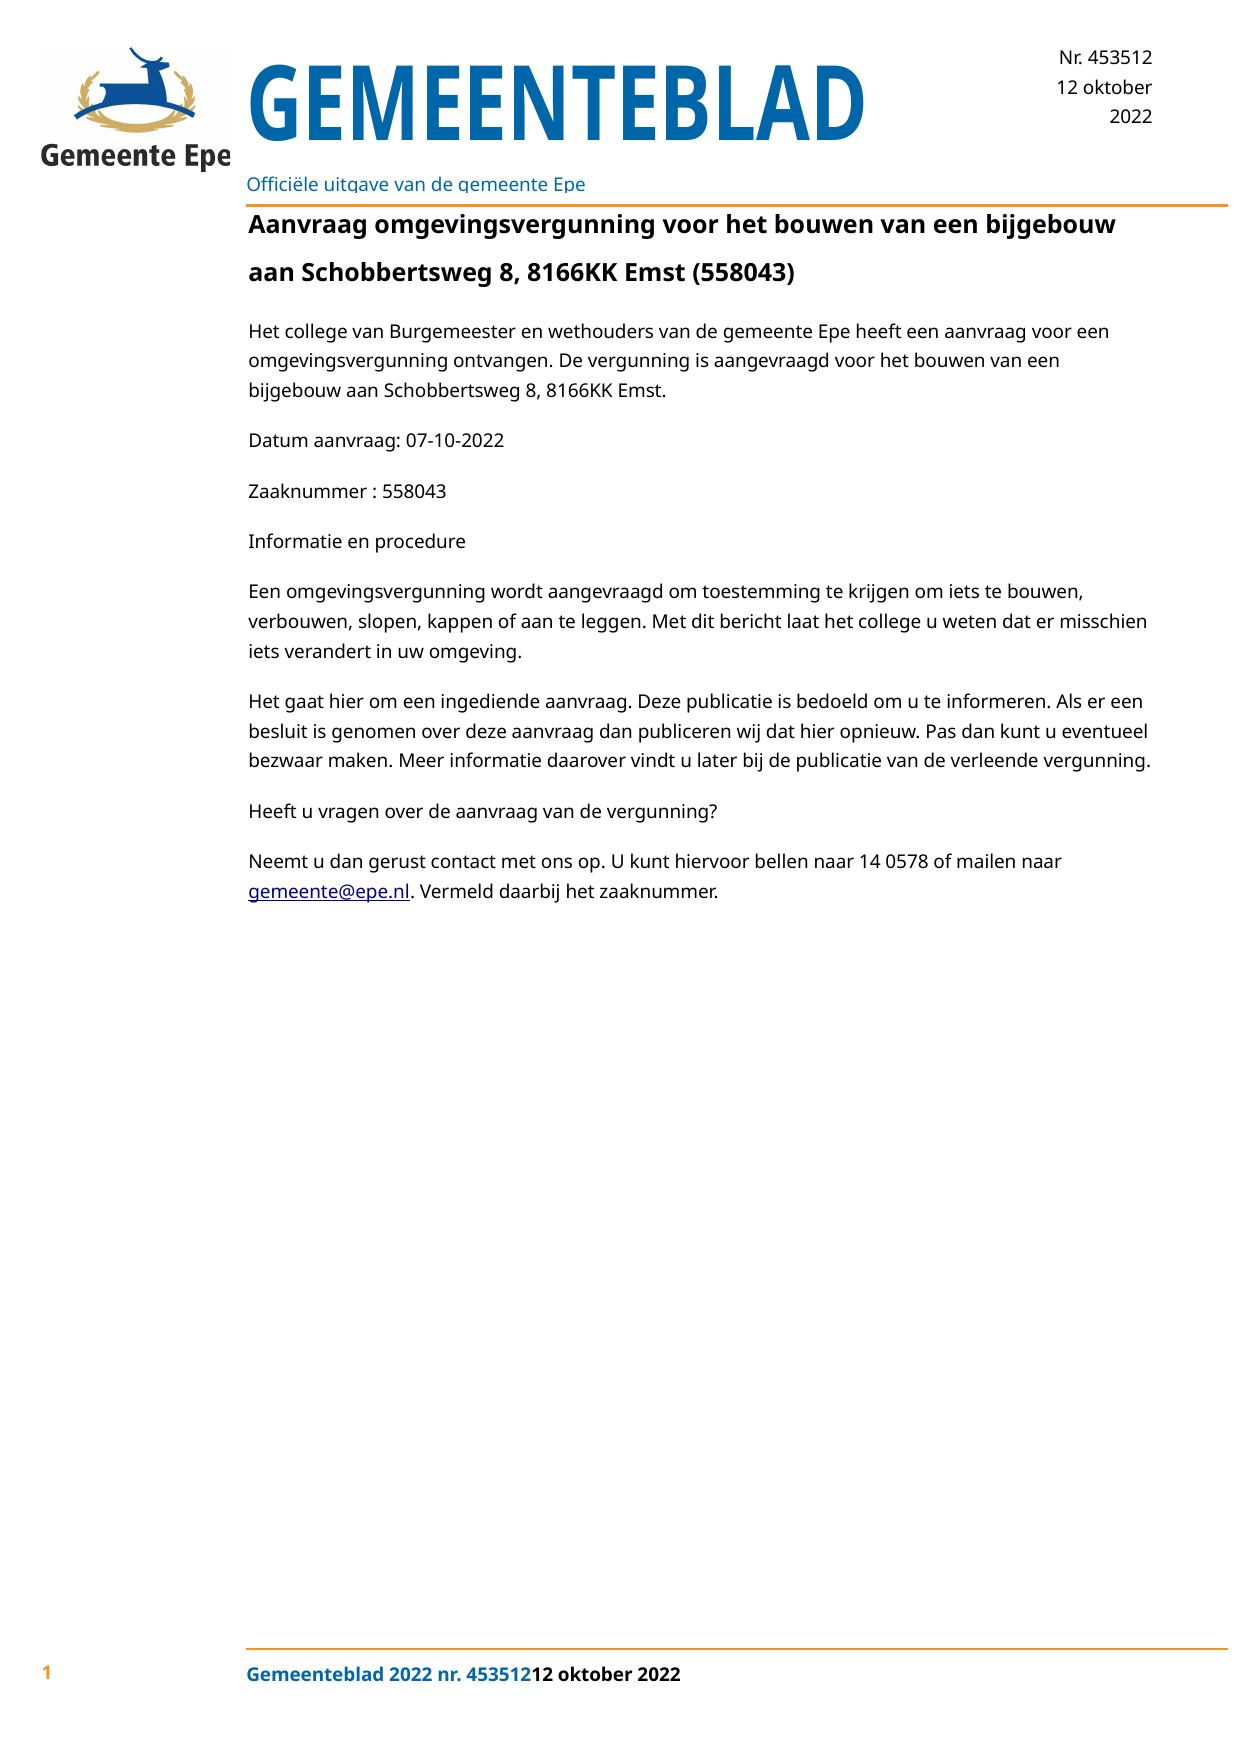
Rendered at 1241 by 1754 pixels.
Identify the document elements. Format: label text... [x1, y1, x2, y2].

text Het gaat hier om een ingediende aanvraag. Deze publicatie is bedoeld om u te informeren. Als er een besluit is genomen over deze aanvraag dan publiceren wij dat hier opnieuw. Pas dan kunt u eventueel bezwaar maken. Meer informatie daarover vindt u later bij de publicatie van de verleende vergunning. [248, 688, 1152, 773]
picture [41, 47, 231, 172]
text Datum aanvraag: 07-10-2022 [248, 427, 1152, 453]
text Heeft u vragen over de aanvraag van de vergunning? [248, 798, 1152, 824]
text Een omgevingsvergunning wordt aangevraagd om toestemming te krijgen om iets te bouwen, verbouwen, slopen, kappen of aan te leggen. Met dit bericht laat het college u weten dat er misschien iets verandert in uw omgeving. [248, 579, 1152, 664]
text Aanvraag omgevingsvergunning voor het bouwen van een bijgebouw aan Schobbertsweg 8, 8166KK Emst (558043) [248, 207, 1152, 288]
text Zaaknummer : 558043 [248, 478, 1152, 504]
text Informatie en procedure [248, 528, 1152, 554]
text Het college van Burgemeester en wethouders van de gemeente Epe heeft een aanvraag voor een omgevingsvergunning ontvangen. De vergunning is aangevraagd voor het bouwen van een bijgebouw aan Schobbertsweg 8, 8166KK Emst. [248, 318, 1152, 403]
text Neemt u dan gerust contact met ons op. U kunt hiervoor bellen naar 14 0578 of mailen naar gemeente@epe.nl. Vermeld daarbij het zaaknummer. [248, 848, 1152, 904]
